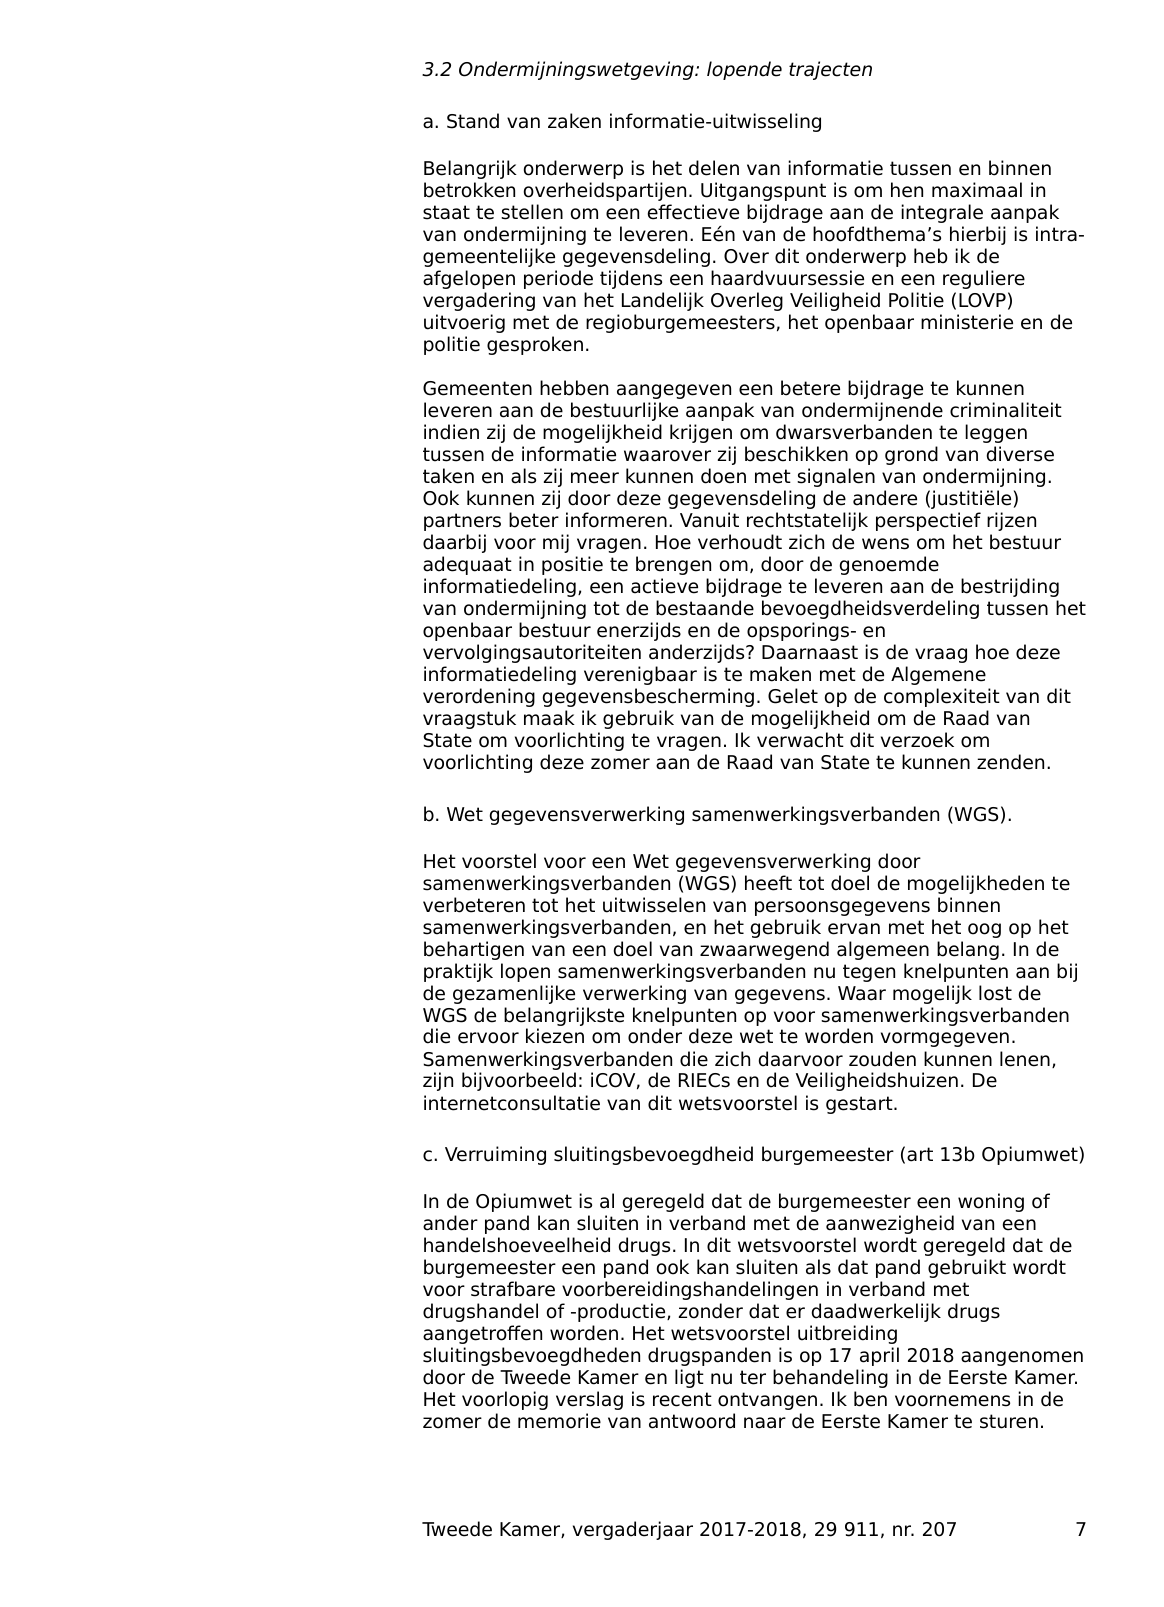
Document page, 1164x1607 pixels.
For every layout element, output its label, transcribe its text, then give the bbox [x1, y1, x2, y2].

subtitle c. Verruiming sluitingsbevoegdheid burgemeester (art 13b Opiumwet) [422, 1144, 1087, 1166]
text Gemeenten hebben aangegeven een betere bijdrage te kunnen leveren aan de bestuurlijke aanpak van ondermijnende criminaliteit indien zij de mogelijkheid krijgen om dwarsverbanden te leggen tussen de informatie waarover zij beschikken op grond van diverse taken en als zij meer kunnen doen met signalen van ondermijning. Ook kunnen zij door deze gegevensdeling de andere (justitiële) partners beter informeren. Vanuit rechtstatelijk perspectief rijzen daarbij voor mij vragen. Hoe verhoudt zich de wens om het bestuur adequaat in positie te brengen om, door de genoemde informatiedeling, een actieve bijdrage te leveren aan de bestrijding van ondermijning tot de bestaande bevoegdheidsverdeling tussen het openbaar bestuur enerzijds en de opsporings- en vervolgingsautoriteiten anderzijds? Daarnaast is de vraag hoe deze informatiedeling verenigbaar is te maken met de Algemene verordening gegevensbescherming. Gelet op de complexiteit van dit vraagstuk maak ik gebruik van de mogelijkheid om de Raad van State om voorlichting te vragen. Ik verwacht dit verzoek om voorlichting deze zomer aan de Raad van State te kunnen zenden. [422, 378, 1087, 774]
subtitle b. Wet gegevensverwerking samenwerkingsverbanden (WGS). [422, 804, 1087, 826]
text In de Opiumwet is al geregeld dat de burgemeester een woning of ander pand kan sluiten in verband met de aanwezigheid van een handelshoeveelheid drugs. In dit wetsvoorstel wordt geregeld dat de burgemeester een pand ook kan sluiten als dat pand gebruikt wordt voor strafbare voorbereidingshandelingen in verband met drugshandel of -productie, zonder dat er daadwerkelijk drugs aangetroffen worden. Het wetsvoorstel uitbreiding sluitingsbevoegdheden drugspanden is op 17 april 2018 aangenomen door de Tweede Kamer en ligt nu ter behandeling in de Eerste Kamer. Het voorlopig verslag is recent ontvangen. Ik ben voornemens in de zomer de memorie van antwoord naar de Eerste Kamer te sturen. [422, 1191, 1087, 1433]
text Het voorstel voor een Wet gegevensverwerking door samenwerkingsverbanden (WGS) heeft tot doel de mogelijkheden te verbeteren tot het uitwisselen van persoonsgegevens binnen samenwerkingsverbanden, en het gebruik ervan met het oog op het behartigen van een doel van zwaarwegend algemeen belang. In de praktijk lopen samenwerkingsverbanden nu tegen knelpunten aan bij de gezamenlijke verwerking van gegevens. Waar mogelijk lost de WGS de belangrijkste knelpunten op voor samenwerkingsverbanden die ervoor kiezen om onder deze wet te worden vormgegeven. Samenwerkingsverbanden die zich daarvoor zouden kunnen lenen, zijn bijvoorbeeld: iCOV, de RIECs en de Veiligheidshuizen. De internetconsultatie van dit wetsvoorstel is gestart. [422, 851, 1087, 1114]
text Belangrijk onderwerp is het delen van informatie tussen en binnen betrokken overheidspartijen. Uitgangspunt is om hen maximaal in staat te stellen om een effectieve bijdrage aan de integrale aanpak van ondermijning te leveren. Eén van de hoofdthema’s hierbij is intra-gemeentelijke gegevensdeling. Over dit onderwerp heb ik de afgelopen periode tijdens een haardvuursessie en een reguliere vergadering van het Landelijk Overleg Veiligheid Politie (LOVP) uitvoerig met de regioburgemeesters, het openbaar ministerie en de politie gesproken. [422, 158, 1087, 356]
subtitle 3.2 Ondermijningswetgeving: lopende trajecten [422, 59, 1087, 81]
subtitle a. Stand van zaken informatie-uitwisseling [422, 111, 1087, 133]
